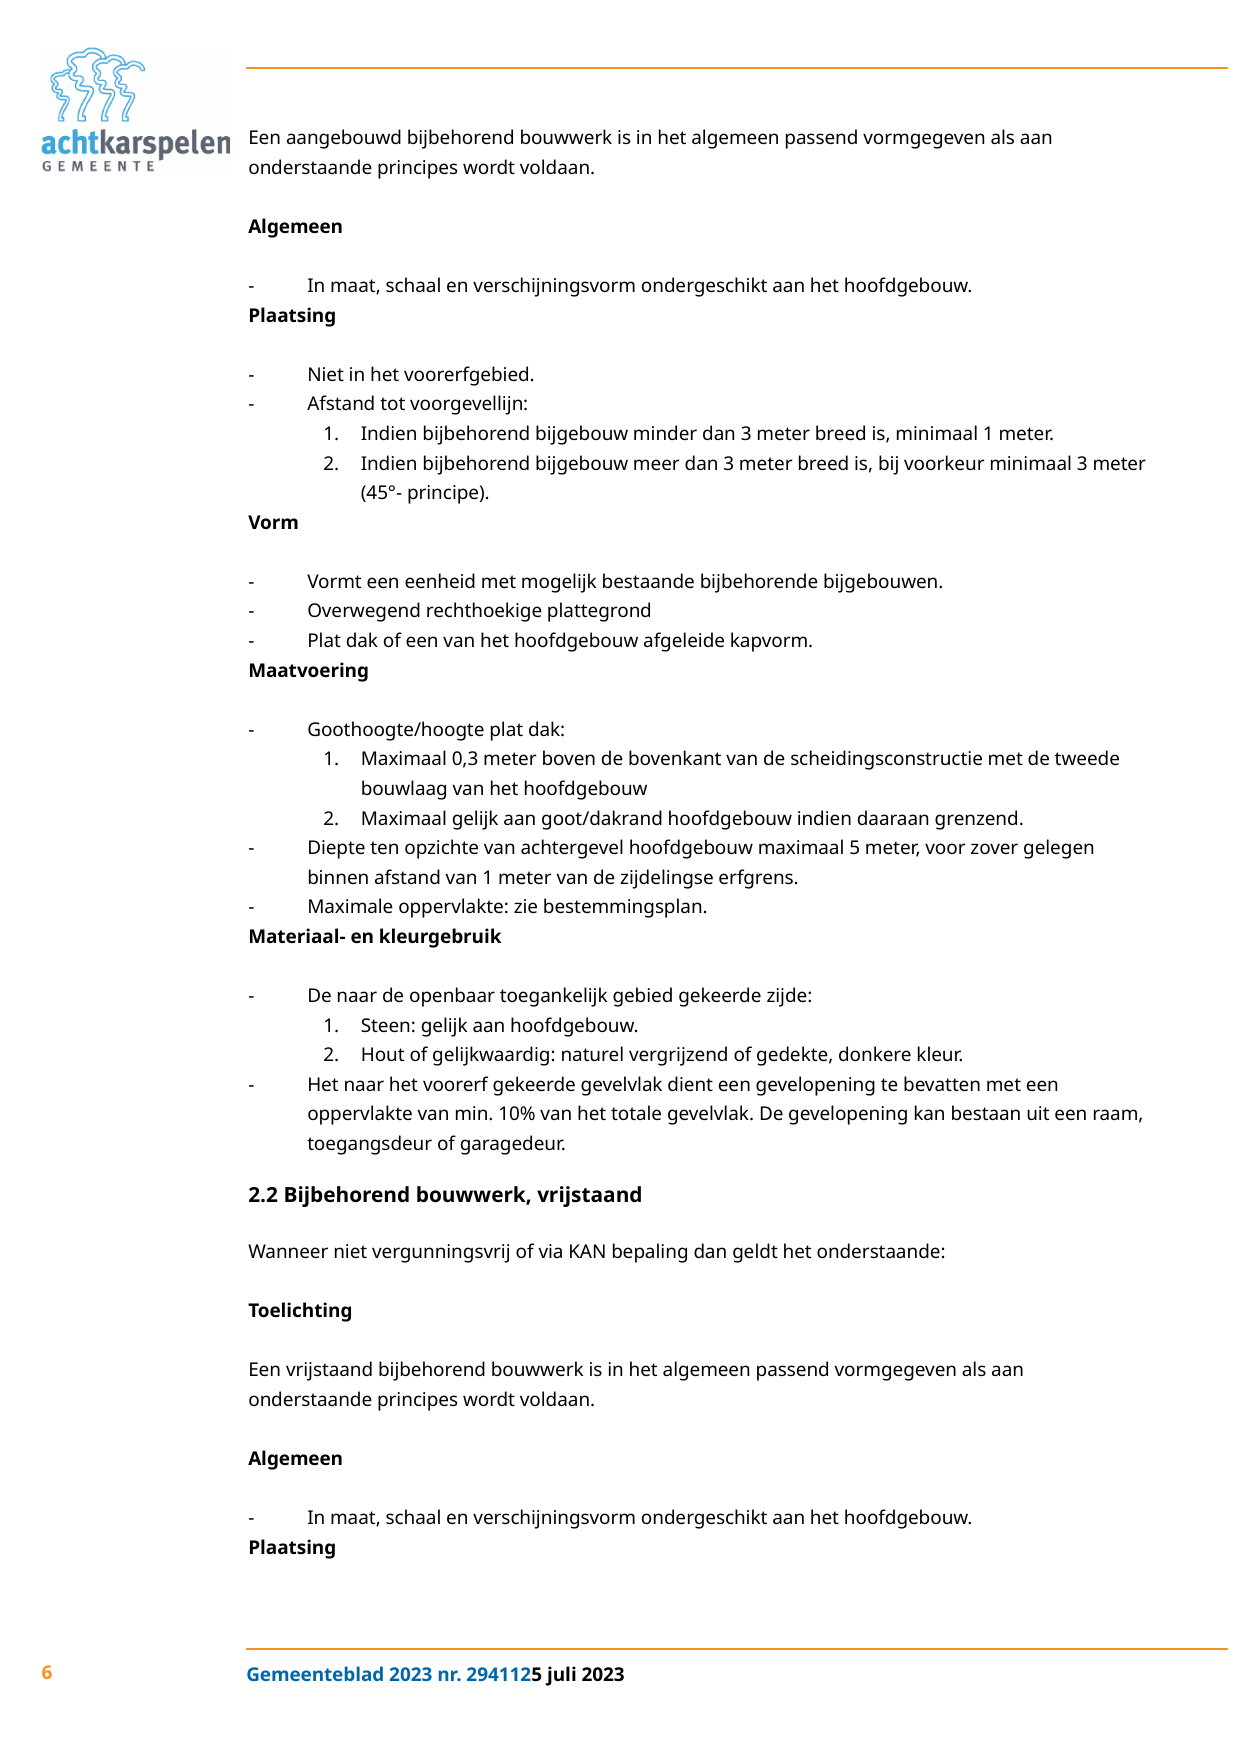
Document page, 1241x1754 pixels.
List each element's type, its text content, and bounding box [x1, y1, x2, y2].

text Algemeen [248, 1445, 1152, 1471]
list Het naar het voorerf gekeerde gevelvlak dient een gevelopening te bevatten met een oppervlakte van min. 10% van het totale gevelvlak. De gevelopening kan bestaan uit een raam, toegangsdeur of garagedeur. [248, 1071, 1152, 1156]
list Plat dak of een van het hoofdgebouw afgeleide kapvorm. [248, 627, 1152, 653]
list Vormt een eenheid met mogelijk bestaande bijbehorende bijgebouwen. [248, 568, 1152, 594]
list Indien bijbehorend bijgebouw minder dan 3 meter breed is, minimaal 1 meter. [323, 420, 1152, 446]
list De naar de openbaar toegankelijk gebied gekeerde zijde: [248, 982, 1152, 1008]
text Een vrijstaand bijbehorend bouwwerk is in het algemeen passend vormgegeven als aan onderstaande principes wordt voldaan. [248, 1356, 1152, 1412]
text Vorm [248, 509, 1152, 535]
list Maximale oppervlakte: zie bestemmingsplan. [248, 893, 1152, 919]
list Maximaal gelijk aan goot/dakrand hoofdgebouw indien daaraan grenzend. [323, 805, 1152, 831]
list In maat, schaal en verschijningsvorm ondergeschikt aan het hoofdgebouw. [248, 1504, 1152, 1530]
text Algemeen [248, 213, 1152, 239]
text Maatvoering [248, 657, 1152, 683]
text Een aangebouwd bijbehorend bouwwerk is in het algemeen passend vormgegeven als aan onderstaande principes wordt voldaan. [248, 124, 1152, 180]
picture [41, 47, 231, 172]
list In maat, schaal en verschijningsvorm ondergeschikt aan het hoofdgebouw. [248, 272, 1152, 298]
list Overwegend rechthoekige plattegrond [248, 598, 1152, 623]
list Goothoogte/hoogte plat dak: [248, 716, 1152, 742]
list Diepte ten opzichte van achtergevel hoofdgebouw maximaal 5 meter, voor zover gelegen binnen afstand van 1 meter van de zijdelingse erfgrens. [248, 834, 1152, 890]
text Materiaal- en kleurgebruik [248, 923, 1152, 949]
list Hout of gelijkwaardig: naturel vergrijzend of gedekte, donkere kleur. [323, 1041, 1152, 1067]
list Niet in het voorerfgebied. [248, 361, 1152, 387]
list Steen: gelijk aan hoofdgebouw. [323, 1012, 1152, 1038]
text 2.2 Bijbehorend bouwwerk, vrijstaand [248, 1181, 1152, 1209]
text Plaatsing [248, 1534, 1152, 1560]
table_header Wanneer niet vergunningsvrij of via KAN bepaling dan geldt het onderstaande: [248, 1239, 1152, 1264]
text Plaatsing [248, 302, 1152, 328]
list Afstand tot voorgevellijn: [248, 391, 1152, 416]
list Maximaal 0,3 meter boven de bovenkant van de scheidingsconstructie met de tweede bouwlaag van het hoofdgebouw [323, 746, 1152, 801]
text Toelichting [248, 1297, 1152, 1323]
list Indien bijbehorend bijgebouw meer dan 3 meter breed is, bij voorkeur minimaal 3 meter (45°- principe). [323, 450, 1152, 505]
